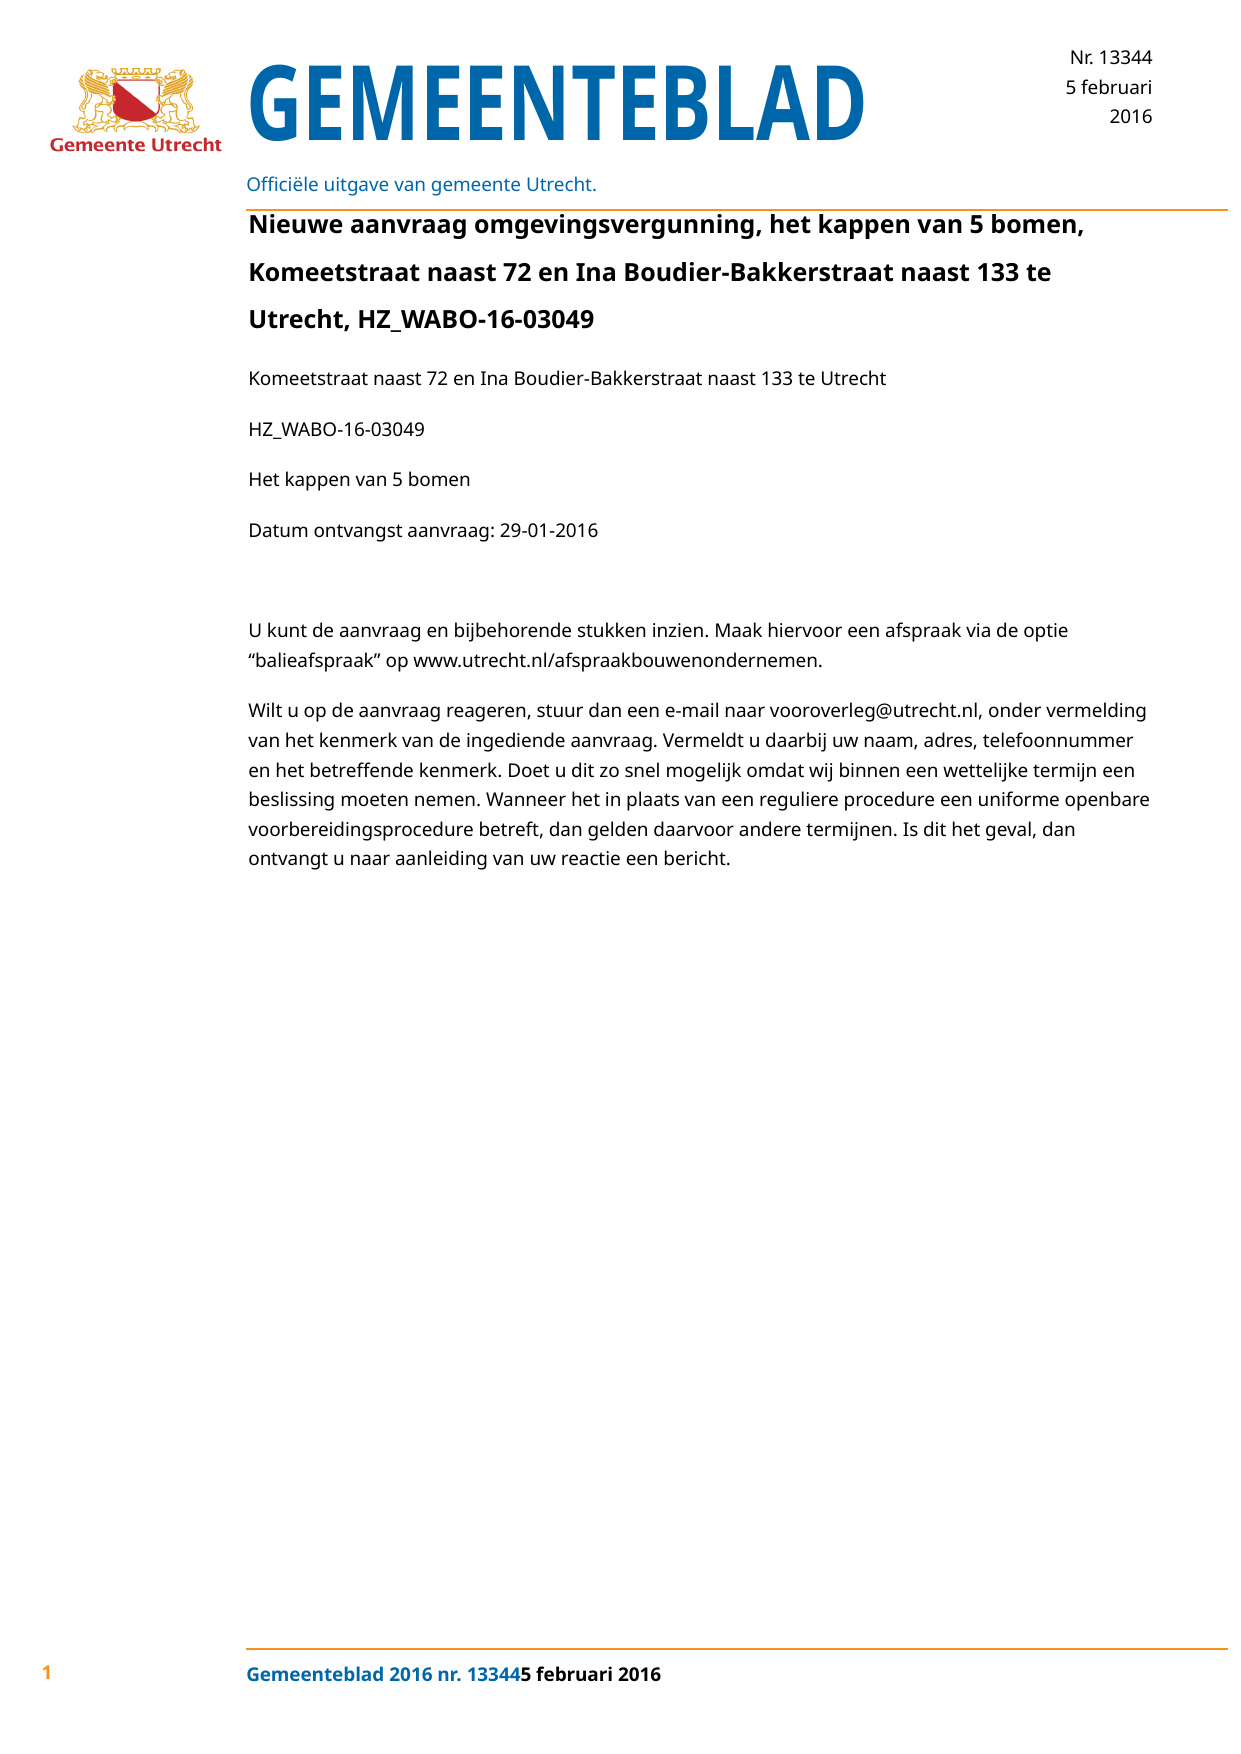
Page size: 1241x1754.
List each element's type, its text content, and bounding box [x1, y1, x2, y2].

picture [41, 47, 231, 172]
text Het kappen van 5 bomen [248, 466, 1152, 492]
text Nieuwe aanvraag omgevingsvergunning, het kappen van 5 bomen, Komeetstraat naast 72 en Ina Boudier-Bakkerstraat naast 133 te Utrecht, HZ_WABO-16-03049 [248, 211, 1152, 336]
text HZ_WABO-16-03049 [248, 416, 1152, 442]
text Wilt u op de aanvraag reageren, stuur dan een e-mail naar vooroverleg@utrecht.nl, onder vermelding van het kenmerk van de ingediende aanvraag. Vermeldt u daarbij uw naam, adres, telefoonnummer en het betreffende kenmerk. Doet u dit zo snel mogelijk omdat wij binnen een wettelijke termijn een beslissing moeten nemen. Wanneer het in plaats van een reguliere procedure een uniforme openbare voorbereidingsprocedure betreft, dan gelden daarvoor andere termijnen. Is dit het geval, dan ontvangt u naar aanleiding van uw reactie een bericht. [248, 698, 1152, 871]
text Datum ontvangst aanvraag: 29-01-2016 [248, 517, 1152, 542]
text Komeetstraat naast 72 en Ina Boudier-Bakkerstraat naast 133 te Utrecht [248, 366, 1152, 391]
text U kunt de aanvraag en bijbehorende stukken inzien. Maak hiervoor een afspraak via de optie “balieafspraak” op www.utrecht.nl/afspraakbouwenondernemen. [248, 618, 1152, 673]
